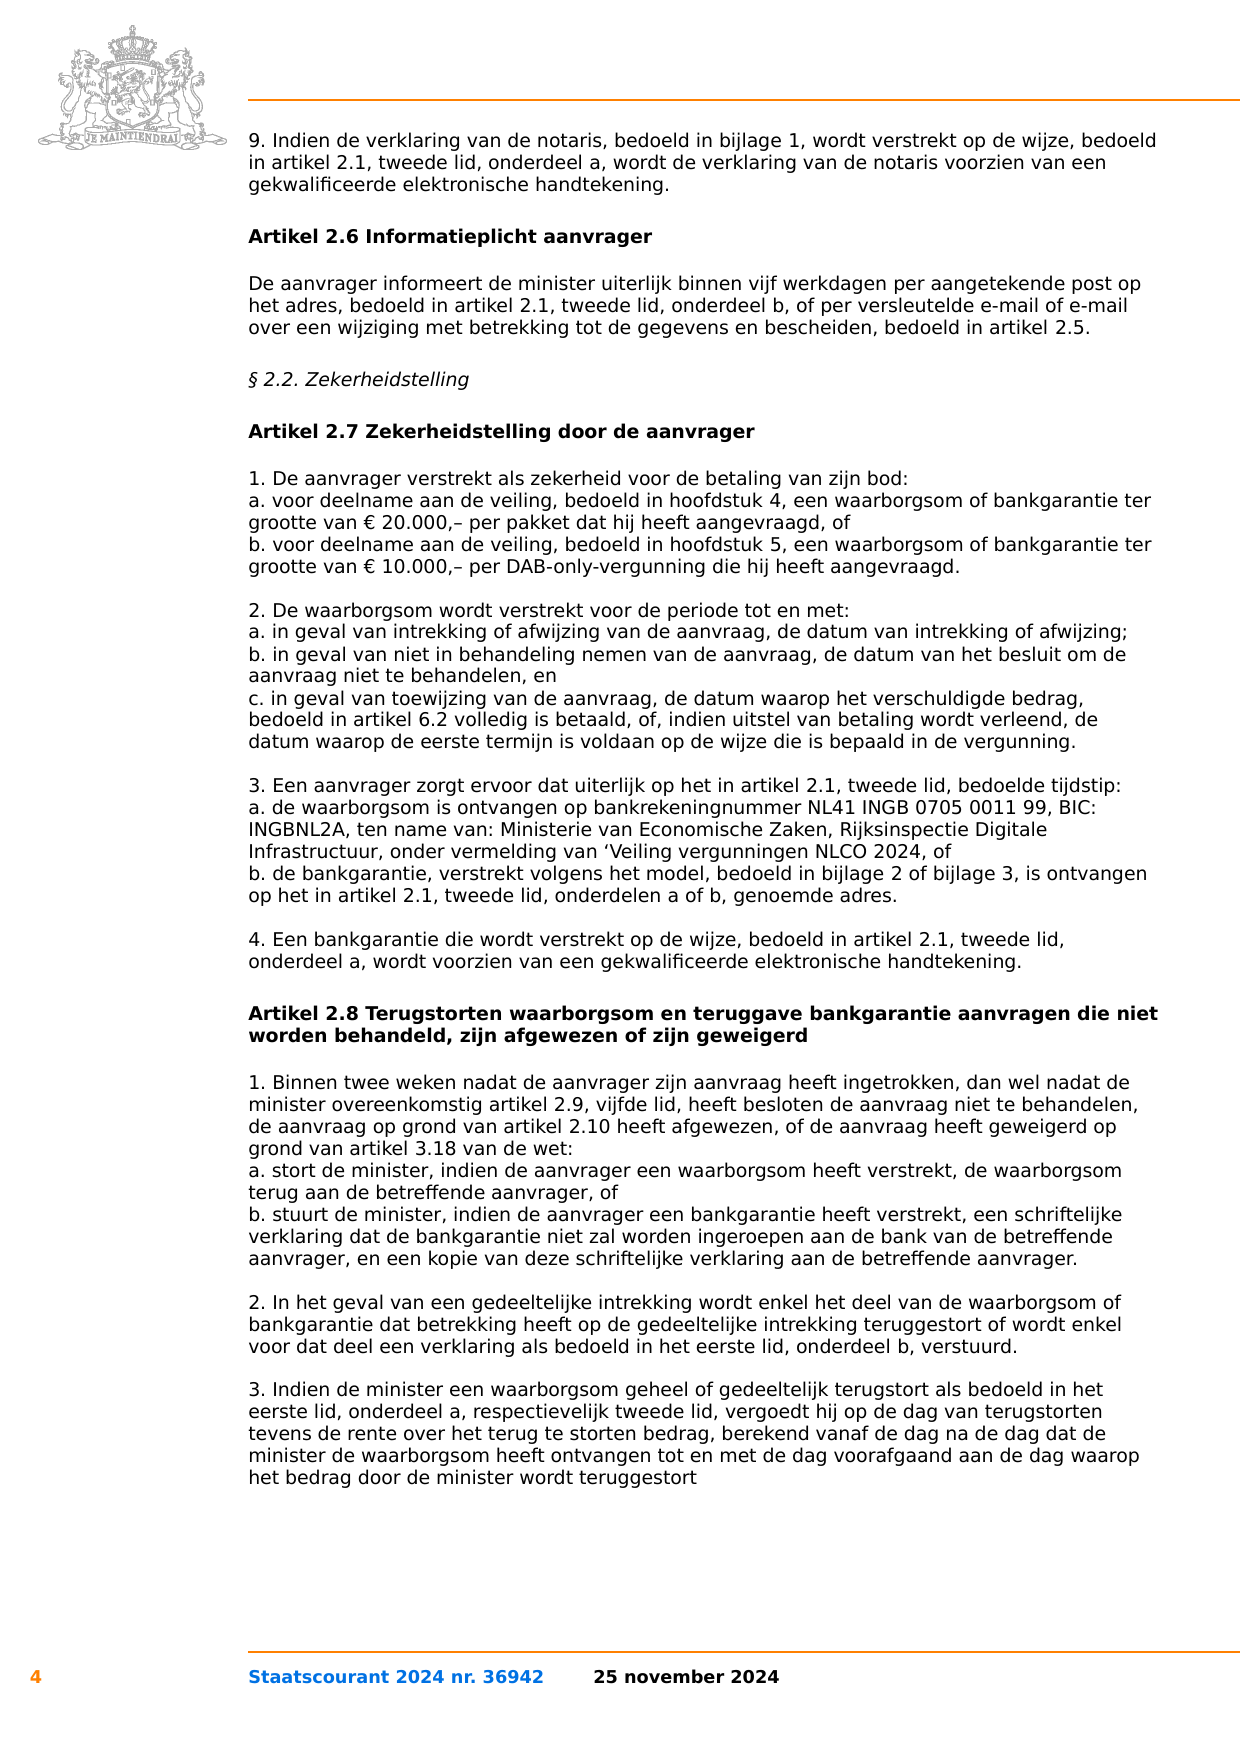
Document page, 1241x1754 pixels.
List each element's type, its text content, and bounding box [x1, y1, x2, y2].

text 1. Binnen twee weken nadat de aanvrager zijn aanvraag heeft ingetrokken, dan wel nadat de minister overeenkomstig artikel 2.9, vijfde lid, heeft besloten de aanvraag niet te behandelen, de aanvraag op grond van artikel 2.10 heeft afgewezen, of de aanvraag heeft geweigerd op grond van artikel 3.18 van de wet: [248, 1072, 1163, 1160]
text a. stort de minister, indien de aanvrager een waarborgsom heeft verstrekt, de waarborgsom terug aan de betreffende aanvrager, of [248, 1160, 1163, 1204]
subtitle Artikel 2.8 Terugstorten waarborgsom en teruggave bankgarantie aanvragen die niet worden behandeld, zijn afgewezen of zijn geweigerd [248, 1003, 1163, 1047]
text c. in geval van toewijzing van de aanvraag, de datum waarop het verschuldigde bedrag, bedoeld in artikel 6.2 volledig is betaald, of, indien uitstel van betaling wordt verleend, de datum waarop de eerste termijn is voldaan op de wijze die is bepaald in de vergunning. [248, 687, 1163, 753]
text a. de waarborgsom is ontvangen op bankrekeningnummer NL41 INGB 0705 0011 99, BIC: INGBNL2A, ten name van: Ministerie van Economische Zaken, Rijksinspectie Digitale Infrastructuur, onder vermelding van ‘Veiling vergunningen NLCO 2024, of [248, 797, 1163, 863]
text 3. Een aanvrager zorgt ervoor dat uiterlijk op het in artikel 2.1, tweede lid, bedoelde tijdstip: [248, 775, 1163, 797]
text b. voor deelname aan de veiling, bedoeld in hoofdstuk 5, een waarborgsom of bankgarantie ter grootte van € 10.000,– per DAB-only-vergunning die hij heeft aangevraagd. [248, 534, 1163, 578]
text 2. In het geval van een gedeeltelijke intrekking wordt enkel het deel van de waarborgsom of bankgarantie dat betrekking heeft op de gedeeltelijke intrekking teruggestort of wordt enkel voor dat deel een verklaring als bedoeld in het eerste lid, onderdeel b, verstuurd. [248, 1292, 1163, 1357]
text 9. Indien de verklaring van de notaris, bedoeld in bijlage 1, wordt verstrekt op de wijze, bedoeld in artikel 2.1, tweede lid, onderdeel a, wordt de verklaring van de notaris voorzien van een gekwalificeerde elektronische handtekening. [248, 130, 1163, 196]
text 1. De aanvrager verstrekt als zekerheid voor de betaling van zijn bod: [248, 468, 1163, 490]
text a. voor deelname aan de veiling, bedoeld in hoofdstuk 4, een waarborgsom of bankgarantie ter grootte van € 20.000,– per pakket dat hij heeft aangevraagd, of [248, 490, 1163, 534]
text De aanvrager informeert de minister uiterlijk binnen vijf werkdagen per aangetekende post op het adres, bedoeld in artikel 2.1, tweede lid, onderdeel b, of per versleutelde e-mail of e-mail over een wijziging met betrekking tot de gegevens en bescheiden, bedoeld in artikel 2.5. [248, 273, 1163, 339]
text b. stuurt de minister, indien de aanvrager een bankgarantie heeft verstrekt, een schriftelijke verklaring dat de bankgarantie niet zal worden ingeroepen aan de bank van de betreffende aanvrager, en een kopie van deze schriftelijke verklaring aan de betreffende aanvrager. [248, 1204, 1163, 1270]
picture [38, 25, 227, 150]
text b. in geval van niet in behandeling nemen van de aanvraag, de datum van het besluit om de aanvraag niet te behandelen, en [248, 643, 1163, 687]
text b. de bankgarantie, verstrekt volgens het model, bedoeld in bijlage 2 of bijlage 3, is ontvangen op het in artikel 2.1, tweede lid, onderdelen a of b, genoemde adres. [248, 863, 1163, 907]
subtitle Artikel 2.7 Zekerheidstelling door de aanvrager [248, 421, 1163, 443]
text 4. Een bankgarantie die wordt verstrekt op de wijze, bedoeld in artikel 2.1, tweede lid, onderdeel a, wordt voorzien van een gekwalificeerde elektronische handtekening. [248, 929, 1163, 973]
text 2. De waarborgsom wordt verstrekt voor de periode tot en met: [248, 599, 1163, 621]
subtitle Artikel 2.6 Informatieplicht aanvrager [248, 226, 1163, 248]
text 3. Indien de minister een waarborgsom geheel of gedeeltelijk terugstort als bedoeld in het eerste lid, onderdeel a, respectievelijk tweede lid, vergoedt hij op de dag van terugstorten tevens de rente over het terug te storten bedrag, berekend vanaf de dag na de dag dat de minister de waarborgsom heeft ontvangen tot en met de dag voorafgaand aan de dag waarop het bedrag door de minister wordt teruggestort [248, 1379, 1163, 1489]
text a. in geval van intrekking of afwijzing van de aanvraag, de datum van intrekking of afwijzing; [248, 621, 1163, 643]
subtitle § 2.2. Zekerheidstelling [248, 369, 1163, 391]
